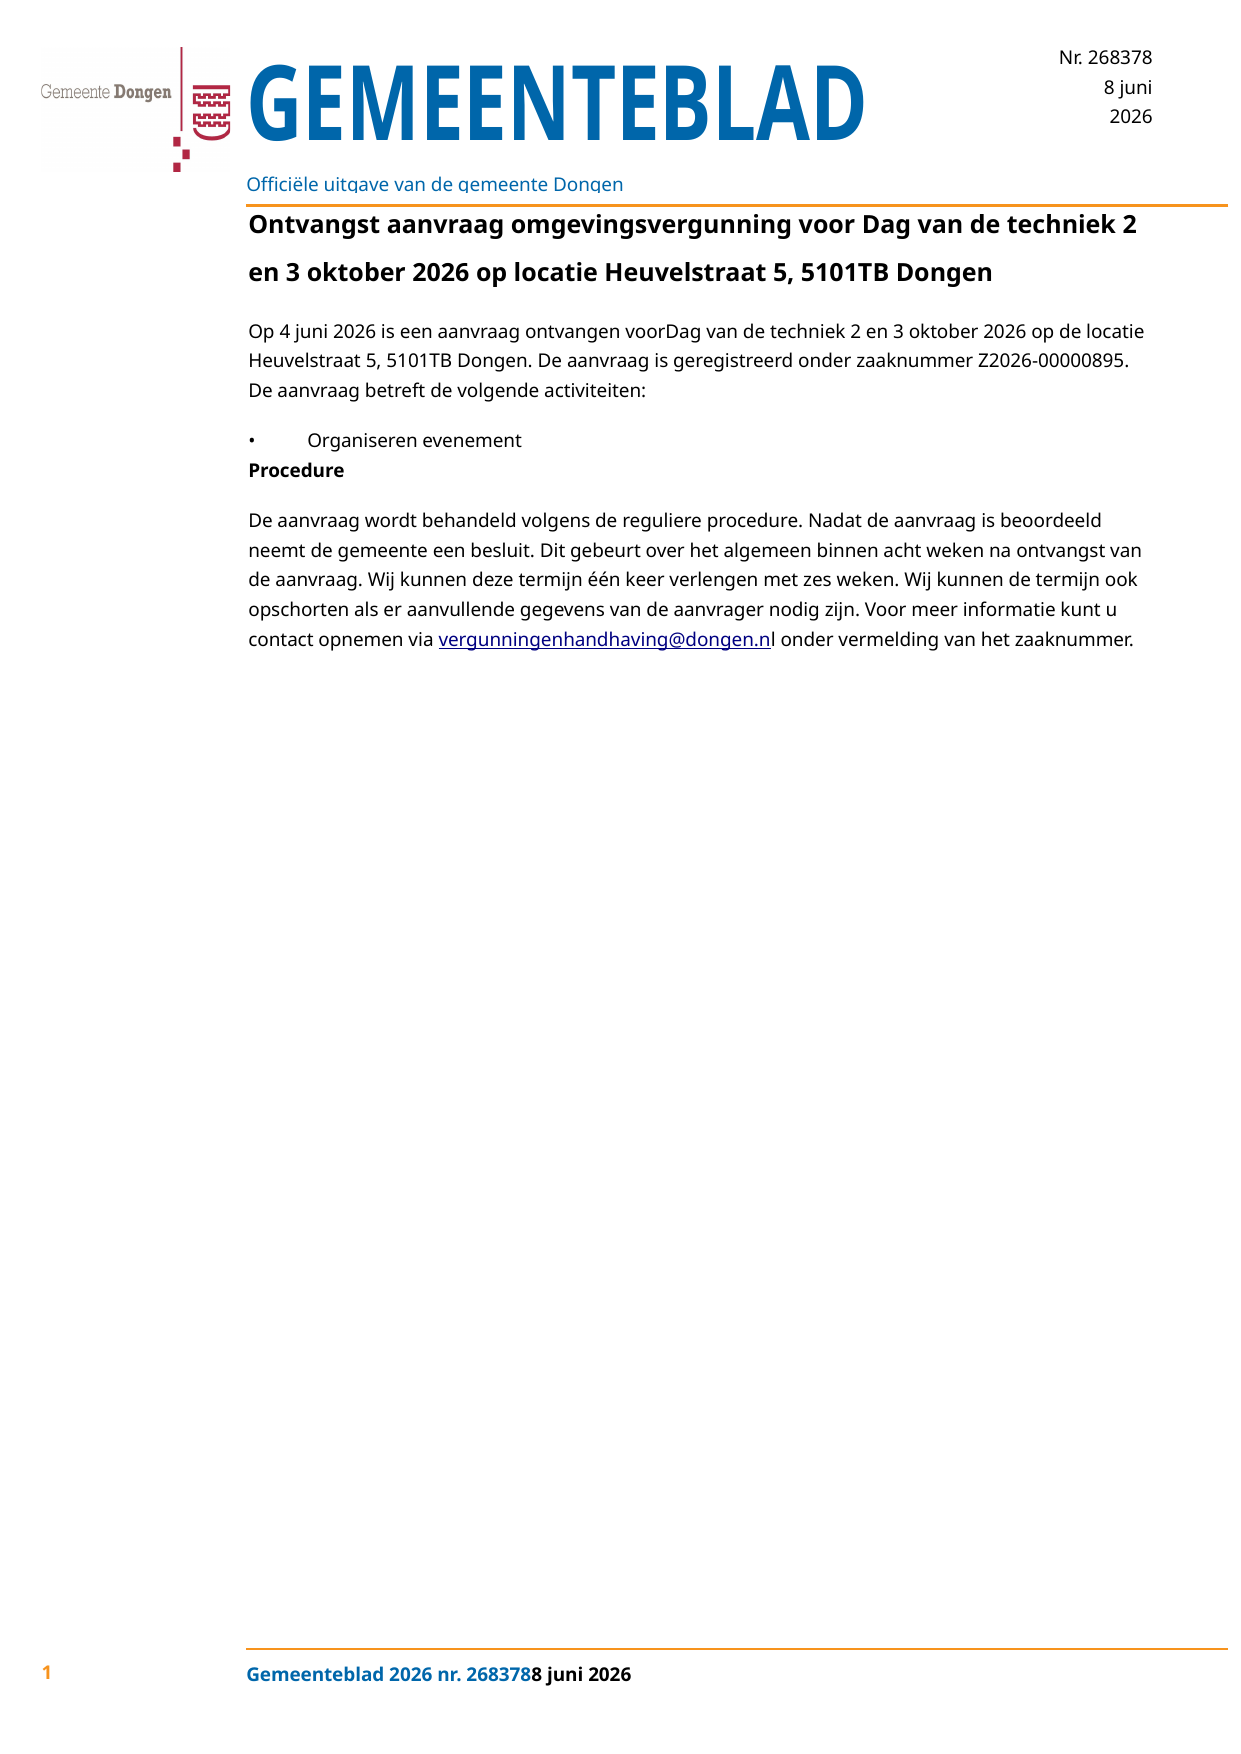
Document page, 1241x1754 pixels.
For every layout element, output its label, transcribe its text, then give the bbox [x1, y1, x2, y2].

text Procedure [248, 457, 1152, 483]
text Ontvangst aanvraag omgevingsvergunning voor Dag van de techniek 2 en 3 oktober 2026 op locatie Heuvelstraat 5, 5101TB Dongen [248, 207, 1152, 288]
list Organiseren evenement [248, 427, 1152, 453]
picture [41, 47, 231, 172]
text Op 4 juni 2026 is een aanvraag ontvangen voorDag van de techniek 2 en 3 oktober 2026 op de locatie Heuvelstraat 5, 5101TB Dongen. De aanvraag is geregistreerd onder zaaknummer Z2026-00000895. De aanvraag betreft de volgende activiteiten: [248, 318, 1152, 403]
text De aanvraag wordt behandeld volgens de reguliere procedure. Nadat de aanvraag is beoordeeld neemt de gemeente een besluit. Dit gebeurt over het algemeen binnen acht weken na ontvangst van de aanvraag. Wij kunnen deze termijn één keer verlengen met zes weken. Wij kunnen de termijn ook opschorten als er aanvullende gegevens van de aanvrager nodig zijn. Voor meer informatie kunt u contact opnemen via vergunningenhandhaving@dongen.nl onder vermelding van het zaaknummer. [248, 507, 1152, 652]
